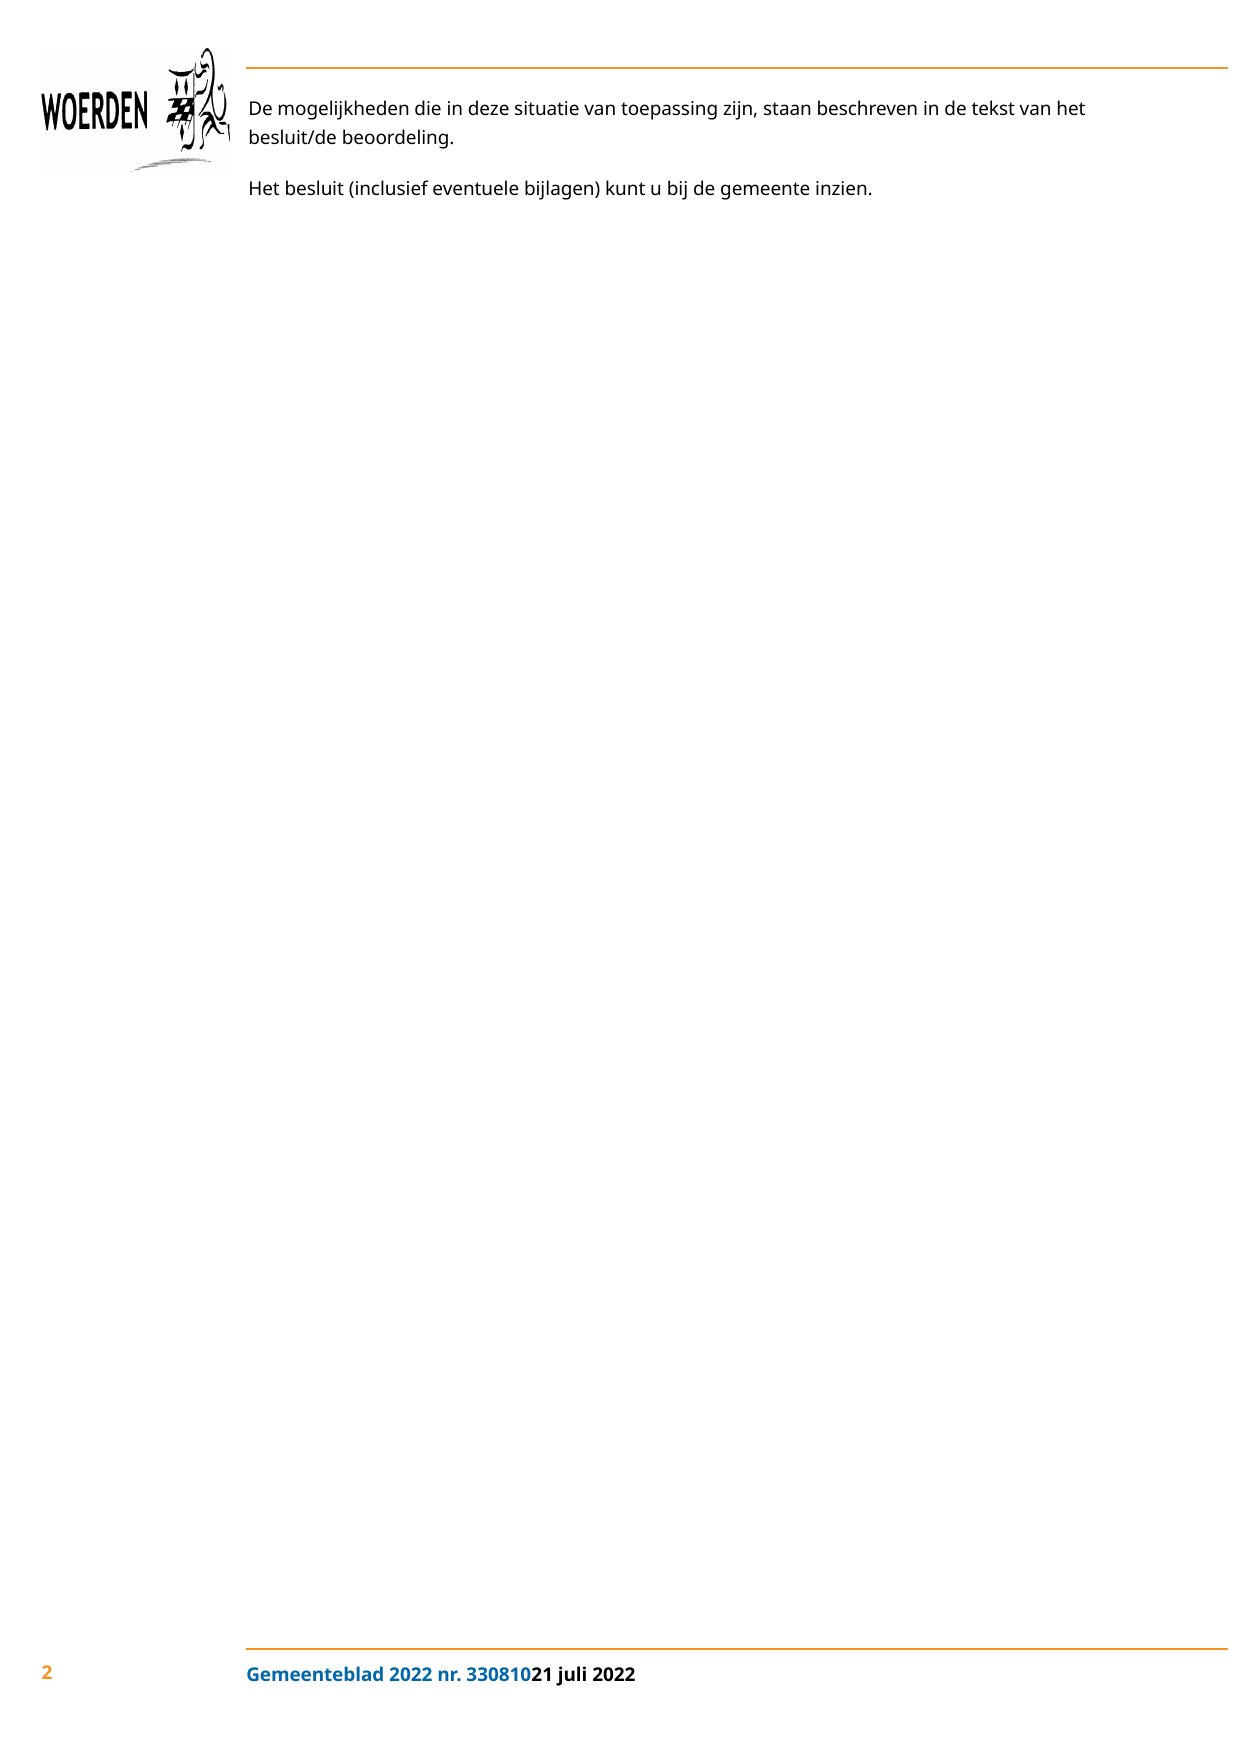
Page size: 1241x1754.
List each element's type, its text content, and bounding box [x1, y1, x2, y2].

picture [41, 47, 231, 172]
text De mogelijkheden die in deze situatie van toepassing zijn, staan beschreven in de tekst van het besluit/de beoordeling. [248, 95, 1152, 150]
text Het besluit (inclusief eventuele bijlagen) kunt u bij de gemeente inzien. [248, 175, 1152, 201]
